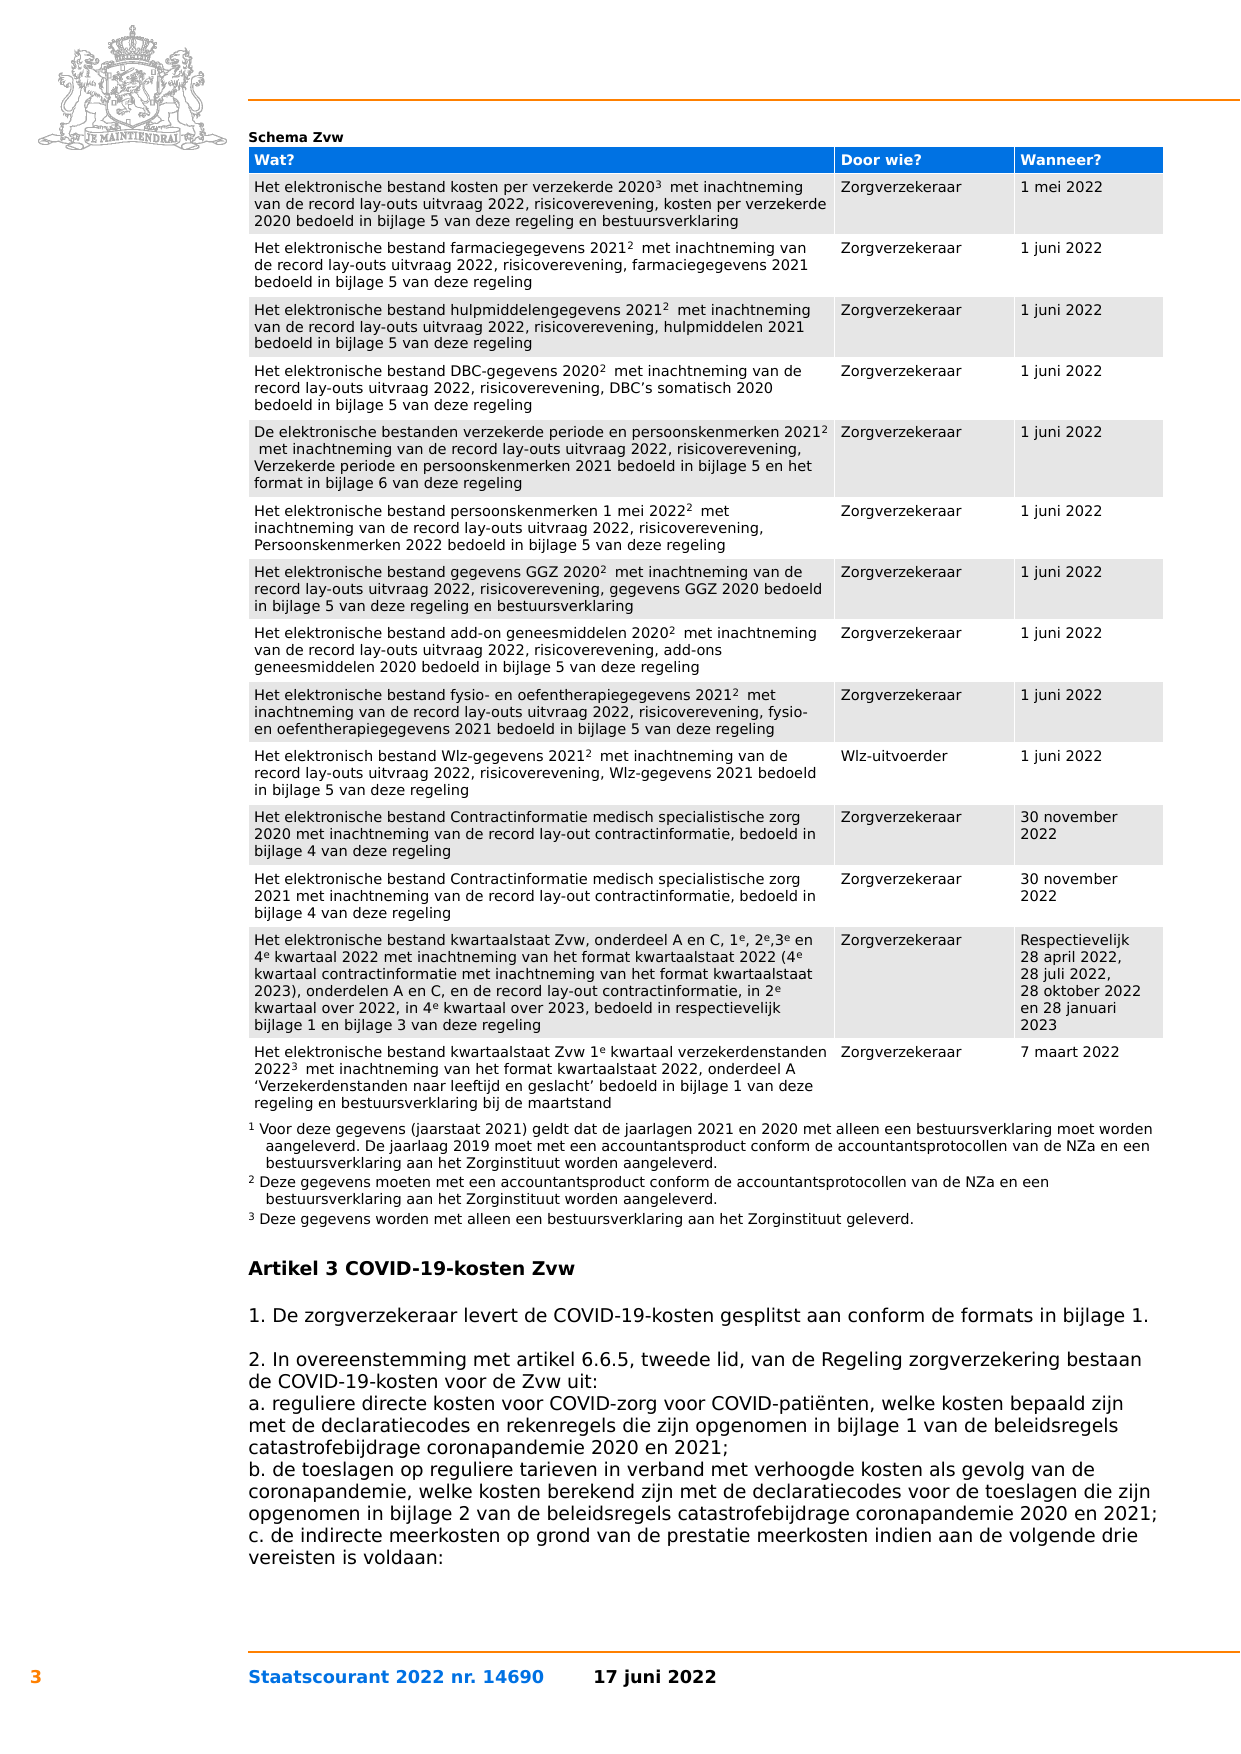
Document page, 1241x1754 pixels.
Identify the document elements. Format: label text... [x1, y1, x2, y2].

table_cell 7 maart 2022 [1015, 1040, 1163, 1117]
table_cell 1 juni 2022 [1015, 358, 1163, 418]
table_cell Het elektronische bestand kwartaalstaat Zvw, onderdeel A en C, 1e, 2e,3e en 4e kwartaal 2022 met inachtneming van het format kwartaalstaat 2022 (4e kwartaal contractinformatie met inachtneming van het format kwartaalstaat 2023), onderdelen A en C, en de record lay-out contractinformatie, in 2e kwartaal over 2022, in 4e kwartaal over 2023, bedoeld in respectievelijk bijlage 1 en bijlage 3 van deze regeling [249, 927, 834, 1038]
table_cell Zorgverzekeraar [835, 235, 1014, 296]
table_cell 30 november 2022 [1015, 866, 1163, 926]
table_cell Het elektronische bestand gegevens GGZ 20202 met inachtneming van de record lay-outs uitvraag 2022, risicoverevening, gegevens GGZ 2020 bedoeld in bijlage 5 van deze regeling en bestuursverklaring [249, 559, 834, 619]
subtitle Artikel 3 COVID-19-kosten Zvw [248, 1258, 1163, 1280]
table_cell Het elektronische bestand hulpmiddelengegevens 20212 met inachtneming van de record lay-outs uitvraag 2022, risicoverevening, hulpmiddelen 2021 bedoeld in bijlage 5 van deze regeling [249, 297, 834, 357]
table_cell Het elektronisch bestand Wlz-gegevens 20212 met inachtneming van de record lay-outs uitvraag 2022, risicoverevening, Wlz-gegevens 2021 bedoeld in bijlage 5 van deze regeling [249, 743, 834, 803]
table_cell Het elektronische bestand add-on geneesmiddelen 20202 met inachtneming van de record lay-outs uitvraag 2022, risicoverevening, add-ons geneesmiddelen 2020 bedoeld in bijlage 5 van deze regeling [249, 621, 834, 681]
text b. de toeslagen op reguliere tarieven in verband met verhoogde kosten als gevolg van de coronapandemie, welke kosten berekend zijn met de declaratiecodes voor de toeslagen die zijn opgenomen in bijlage 2 van de beleidsregels catastrofebijdrage coronapandemie 2020 en 2021; [248, 1459, 1163, 1524]
table_cell 1 juni 2022 [1015, 559, 1163, 619]
table_cell 1 juni 2022 [1015, 498, 1163, 558]
table_cell Het elektronische bestand Contractinformatie medisch specialistische zorg 2021 met inachtneming van de record lay-out contractinformatie, bedoeld in bijlage 4 van deze regeling [249, 866, 834, 926]
table_cell Zorgverzekeraar [835, 297, 1014, 357]
table_cell 1 juni 2022 [1015, 235, 1163, 296]
table_cell Zorgverzekeraar [835, 559, 1014, 619]
table_cell 1 juni 2022 [1015, 682, 1163, 742]
table_cell Zorgverzekeraar [835, 498, 1014, 558]
table_cell De elektronische bestanden verzekerde periode en persoonskenmerken 20212 met inachtneming van de record lay-outs uitvraag 2022, risicoverevening, Verzekerde periode en persoonskenmerken 2021 bedoeld in bijlage 5 en het format in bijlage 6 van deze regeling [249, 420, 834, 497]
table_cell Zorgverzekeraar [835, 682, 1014, 742]
table_cell Het elektronische bestand persoonskenmerken 1 mei 20222 met inachtneming van de record lay-outs uitvraag 2022, risicoverevening, Persoonskenmerken 2022 bedoeld in bijlage 5 van deze regeling [249, 498, 834, 558]
table_cell Het elektronische bestand kwartaalstaat Zvw 1e kwartaal verzekerdenstanden 20223 met inachtneming van het format kwartaalstaat 2022, onderdeel A ‘Verzekerdenstanden naar leeftijd en geslacht’ bedoeld in bijlage 1 van deze regeling en bestuursverklaring bij de maartstand [249, 1040, 834, 1117]
table_cell Zorgverzekeraar [835, 174, 1014, 234]
table_cell Het elektronische bestand DBC-gegevens 20202 met inachtneming van de record lay-outs uitvraag 2022, risicoverevening, DBC’s somatisch 2020 bedoeld in bijlage 5 van deze regeling [249, 358, 834, 418]
table_cell Door wie? [835, 147, 1014, 173]
table_cell 1 juni 2022 [1015, 621, 1163, 681]
table_cell 1 juni 2022 [1015, 420, 1163, 497]
table_cell 1 mei 2022 [1015, 174, 1163, 234]
text 1. De zorgverzekeraar levert de COVID-19-kosten gesplitst aan conform de formats in bijlage 1. [248, 1305, 1163, 1327]
text 2. In overeenstemming met artikel 6.6.5, tweede lid, van de Regeling zorgverzekering bestaan de COVID-19-kosten voor de Zvw uit: [248, 1349, 1163, 1393]
table_cell Zorgverzekeraar [835, 927, 1014, 1038]
table_cell Het elektronische bestand farmaciegegevens 20212 met inachtneming van de record lay-outs uitvraag 2022, risicoverevening, farmaciegegevens 2021 bedoeld in bijlage 5 van deze regeling [249, 235, 834, 296]
picture [38, 25, 227, 150]
table_cell Wlz-uitvoerder [835, 743, 1014, 803]
table_cell Zorgverzekeraar [835, 1040, 1014, 1117]
table_cell Wanneer? [1015, 147, 1163, 173]
table_cell Zorgverzekeraar [835, 420, 1014, 497]
table_cell Zorgverzekeraar [835, 866, 1014, 926]
table_cell 1 Voor deze gegevens (jaarstaat 2021) geldt dat de jaarlagen 2021 en 2020 met alleen een bestuursverklaring moet worden aangeleverd. De jaarlaag 2019 moet met een accountantsproduct conform de accountantsprotocollen van de NZa en een bestuursverklaring aan het Zorginstituut worden aangeleverd. 2 Deze gegevens moeten met een accountantsproduct conform de accountantsprotocollen van de NZa en een bestuursverklaring aan het Zorginstituut worden aangeleverd. 3 Deze gegevens worden met alleen een bestuursverklaring aan het Zorginstituut geleverd. [248, 1118, 1163, 1228]
table_cell 1 juni 2022 [1015, 743, 1163, 803]
table_cell Het elektronische bestand kosten per verzekerde 20203 met inachtneming van de record lay-outs uitvraag 2022, risicoverevening, kosten per verzekerde 2020 bedoeld in bijlage 5 van deze regeling en bestuursverklaring [249, 174, 834, 234]
table_header Schema Zvw [248, 130, 1163, 146]
table_cell Wat? [249, 147, 834, 173]
table_cell Het elektronische bestand Contractinformatie medisch specialistische zorg 2020 met inachtneming van de record lay-out contractinformatie, bedoeld in bijlage 4 van deze regeling [249, 805, 834, 865]
table_cell Zorgverzekeraar [835, 621, 1014, 681]
text a. reguliere directe kosten voor COVID-zorg voor COVID-patiënten, welke kosten bepaald zijn met de declaratiecodes en rekenregels die zijn opgenomen in bijlage 1 van de beleidsregels catastrofebijdrage coronapandemie 2020 en 2021; [248, 1393, 1163, 1459]
text c. de indirecte meerkosten op grond van de prestatie meerkosten indien aan de volgende drie vereisten is voldaan: [248, 1524, 1163, 1568]
table_cell Het elektronische bestand fysio- en oefentherapiegegevens 20212 met inachtneming van de record lay-outs uitvraag 2022, risicoverevening, fysio- en oefentherapiegegevens 2021 bedoeld in bijlage 5 van deze regeling [249, 682, 834, 742]
table_cell 30 november 2022 [1015, 805, 1163, 865]
table_cell 1 juni 2022 [1015, 297, 1163, 357]
table_cell Zorgverzekeraar [835, 358, 1014, 418]
table_cell Zorgverzekeraar [835, 805, 1014, 865]
table_cell Respectievelijk 28 april 2022, 28 juli 2022, 28 oktober 2022 en 28 januari 2023 [1015, 927, 1163, 1038]
